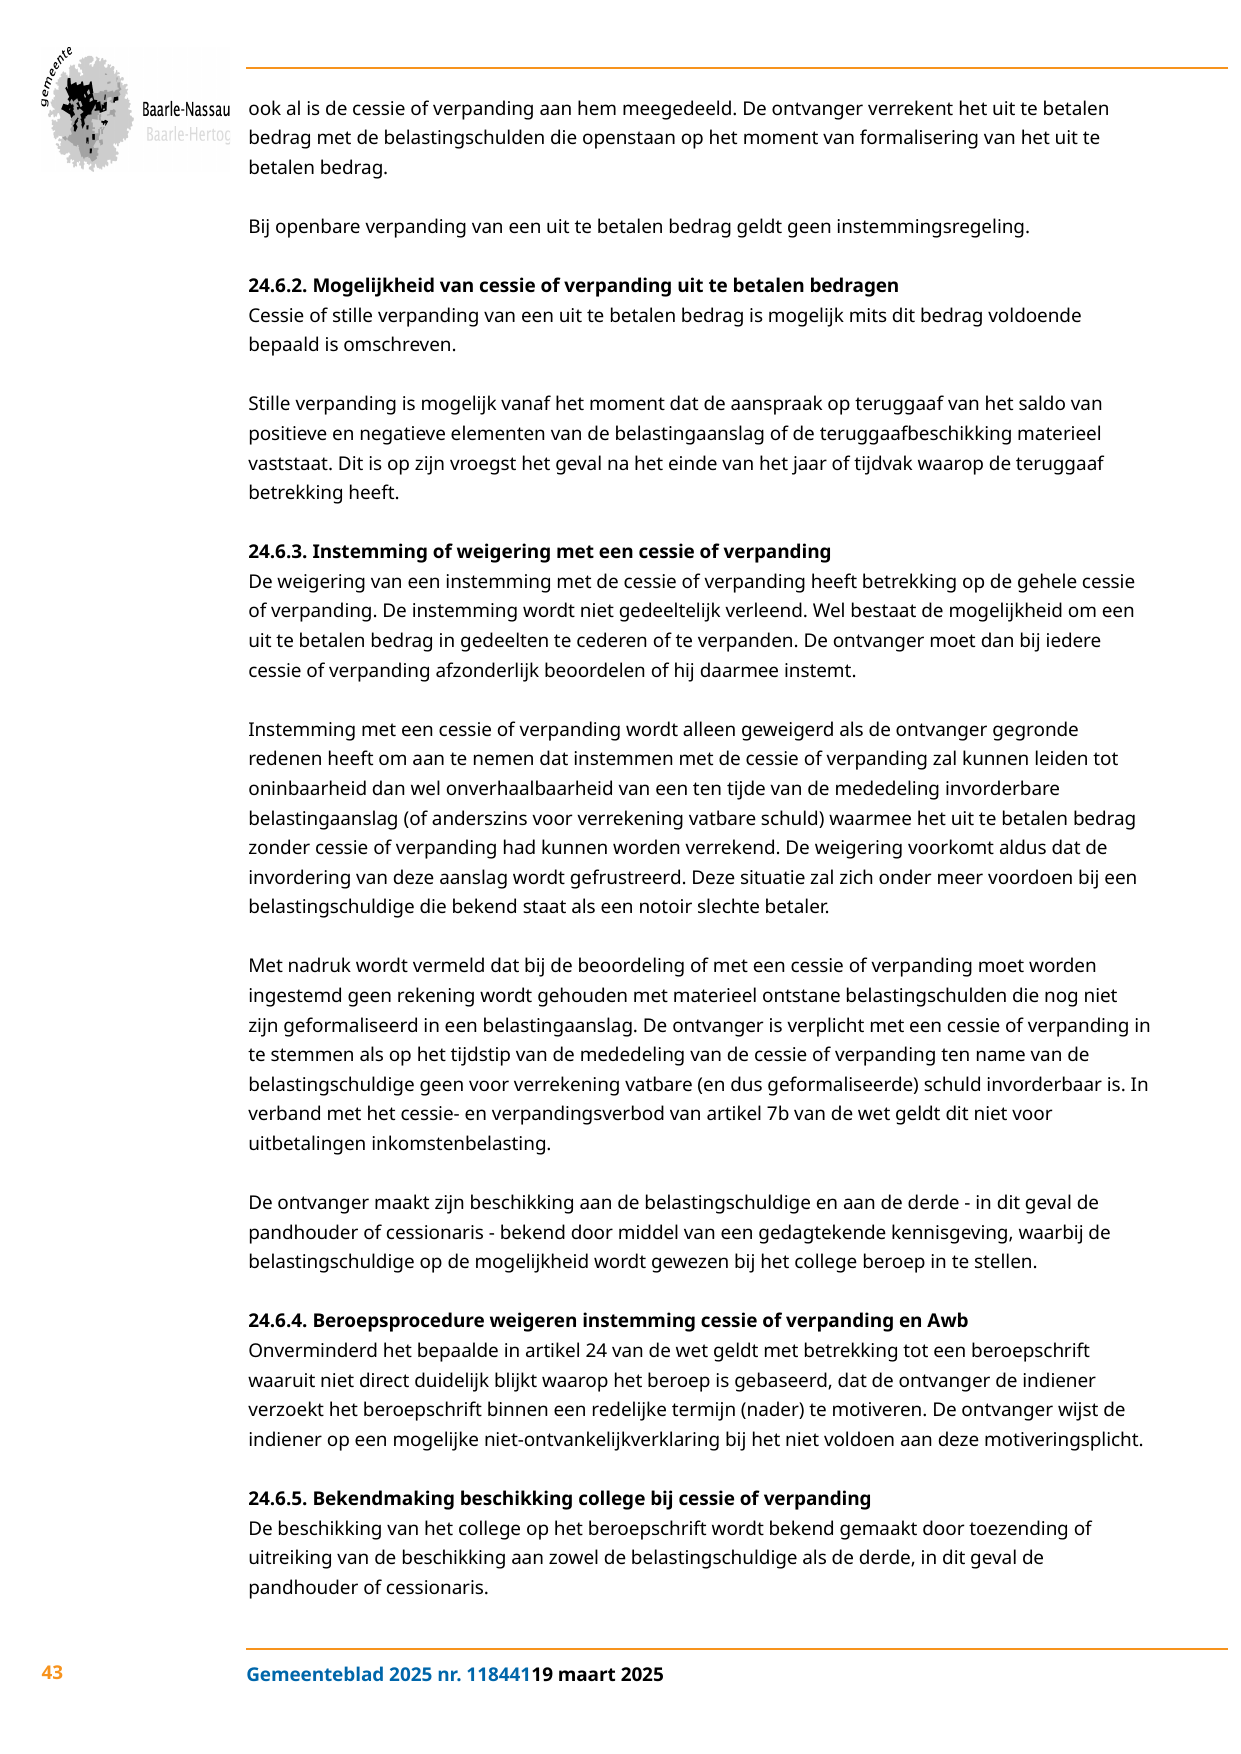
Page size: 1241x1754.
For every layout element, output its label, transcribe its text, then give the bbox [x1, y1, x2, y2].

text De ontvanger maakt zijn beschikking aan de belastingschuldige en aan de derde - in dit geval de pandhouder of cessionaris - bekend door middel van een gedagtekende kennisgeving, waarbij de belastingschuldige op de mogelijkheid wordt gewezen bij het college beroep in te stellen. [248, 1189, 1152, 1274]
text ook al is de cessie of verpanding aan hem meegedeeld. De ontvanger verrekent het uit te betalen bedrag met de belastingschulden die openstaan op het moment van formalisering van het uit te betalen bedrag. [248, 95, 1152, 180]
text De beschikking van het college op het beroepschrift wordt bekend gemaakt door toezending of uitreiking van de beschikking aan zowel de belastingschuldige als de derde, in dit geval de pandhouder of cessionaris. [248, 1515, 1152, 1600]
text Stille verpanding is mogelijk vanaf het moment dat de aanspraak op teruggaaf van het saldo van positieve en negatieve elementen van de belastingaanslag of de teruggaafbeschikking materieel vaststaat. Dit is op zijn vroegst het geval na het einde van het jaar of tijdvak waarop de teruggaaf betrekking heeft. [248, 391, 1152, 505]
text Cessie of stille verpanding van een uit te betalen bedrag is mogelijk mits dit bedrag voldoende bepaald is omschreven. [248, 302, 1152, 357]
text De weigering van een instemming met de cessie of verpanding heeft betrekking op de gehele cessie of verpanding. De instemming wordt niet gedeeltelijk verleend. Wel bestaat de mogelijkheid om een uit te betalen bedrag in gedeelten te cederen of te verpanden. De ontvanger moet dan bij iedere cessie of verpanding afzonderlijk beoordelen of hij daarmee instemt. [248, 568, 1152, 683]
text Met nadruk wordt vermeld dat bij de beoordeling of met een cessie of verpanding moet worden ingestemd geen rekening wordt gehouden met materieel ontstane belastingschulden die nog niet zijn geformaliseerd in een belastingaanslag. De ontvanger is verplicht met een cessie of verpanding in te stemmen als op het tijdstip van de mededeling van de cessie of verpanding ten name van de belastingschuldige geen voor verrekening vatbare (en dus geformaliseerde) schuld invorderbaar is. In verband met het cessie- en verpandingsverbod van artikel 7b van de wet geldt dit niet voor uitbetalingen inkomstenbelasting. [248, 953, 1152, 1156]
text 24.6.3. Instemming of weigering met een cessie of verpanding [248, 538, 1152, 564]
text Instemming met een cessie of verpanding wordt alleen geweigerd als de ontvanger gegronde redenen heeft om aan te nemen dat instemmen met de cessie of verpanding zal kunnen leiden tot oninbaarheid dan wel onverhaalbaarheid van een ten tijde van de mededeling invorderbare belastingaanslag (of anderszins voor verrekening vatbare schuld) waarmee het uit te betalen bedrag zonder cessie of verpanding had kunnen worden verrekend. De weigering voorkomt aldus dat de invordering van deze aanslag wordt gefrustreerd. Deze situatie zal zich onder meer voordoen bij een belastingschuldige die bekend staat als een notoir slechte betaler. [248, 716, 1152, 919]
text Onverminderd het bepaalde in artikel 24 van de wet geldt met betrekking tot een beroepschrift waaruit niet direct duidelijk blijkt waarop het beroep is gebaseerd, dat de ontvanger de indiener verzoekt het beroepschrift binnen een redelijke termijn (nader) te motiveren. De ontvanger wijst de indiener op een mogelijke niet-ontvankelijkverklaring bij het niet voldoen aan deze motiveringsplicht. [248, 1337, 1152, 1452]
text Bij openbare verpanding van een uit te betalen bedrag geldt geen instemmingsregeling. [248, 213, 1152, 239]
text 24.6.2. Mogelijkheid van cessie of verpanding uit te betalen bedragen [248, 272, 1152, 298]
text 24.6.5. Bekendmaking beschikking college bij cessie of verpanding [248, 1485, 1152, 1511]
picture [41, 47, 231, 172]
text 24.6.4. Beroepsprocedure weigeren instemming cessie of verpanding en Awb [248, 1308, 1152, 1333]
